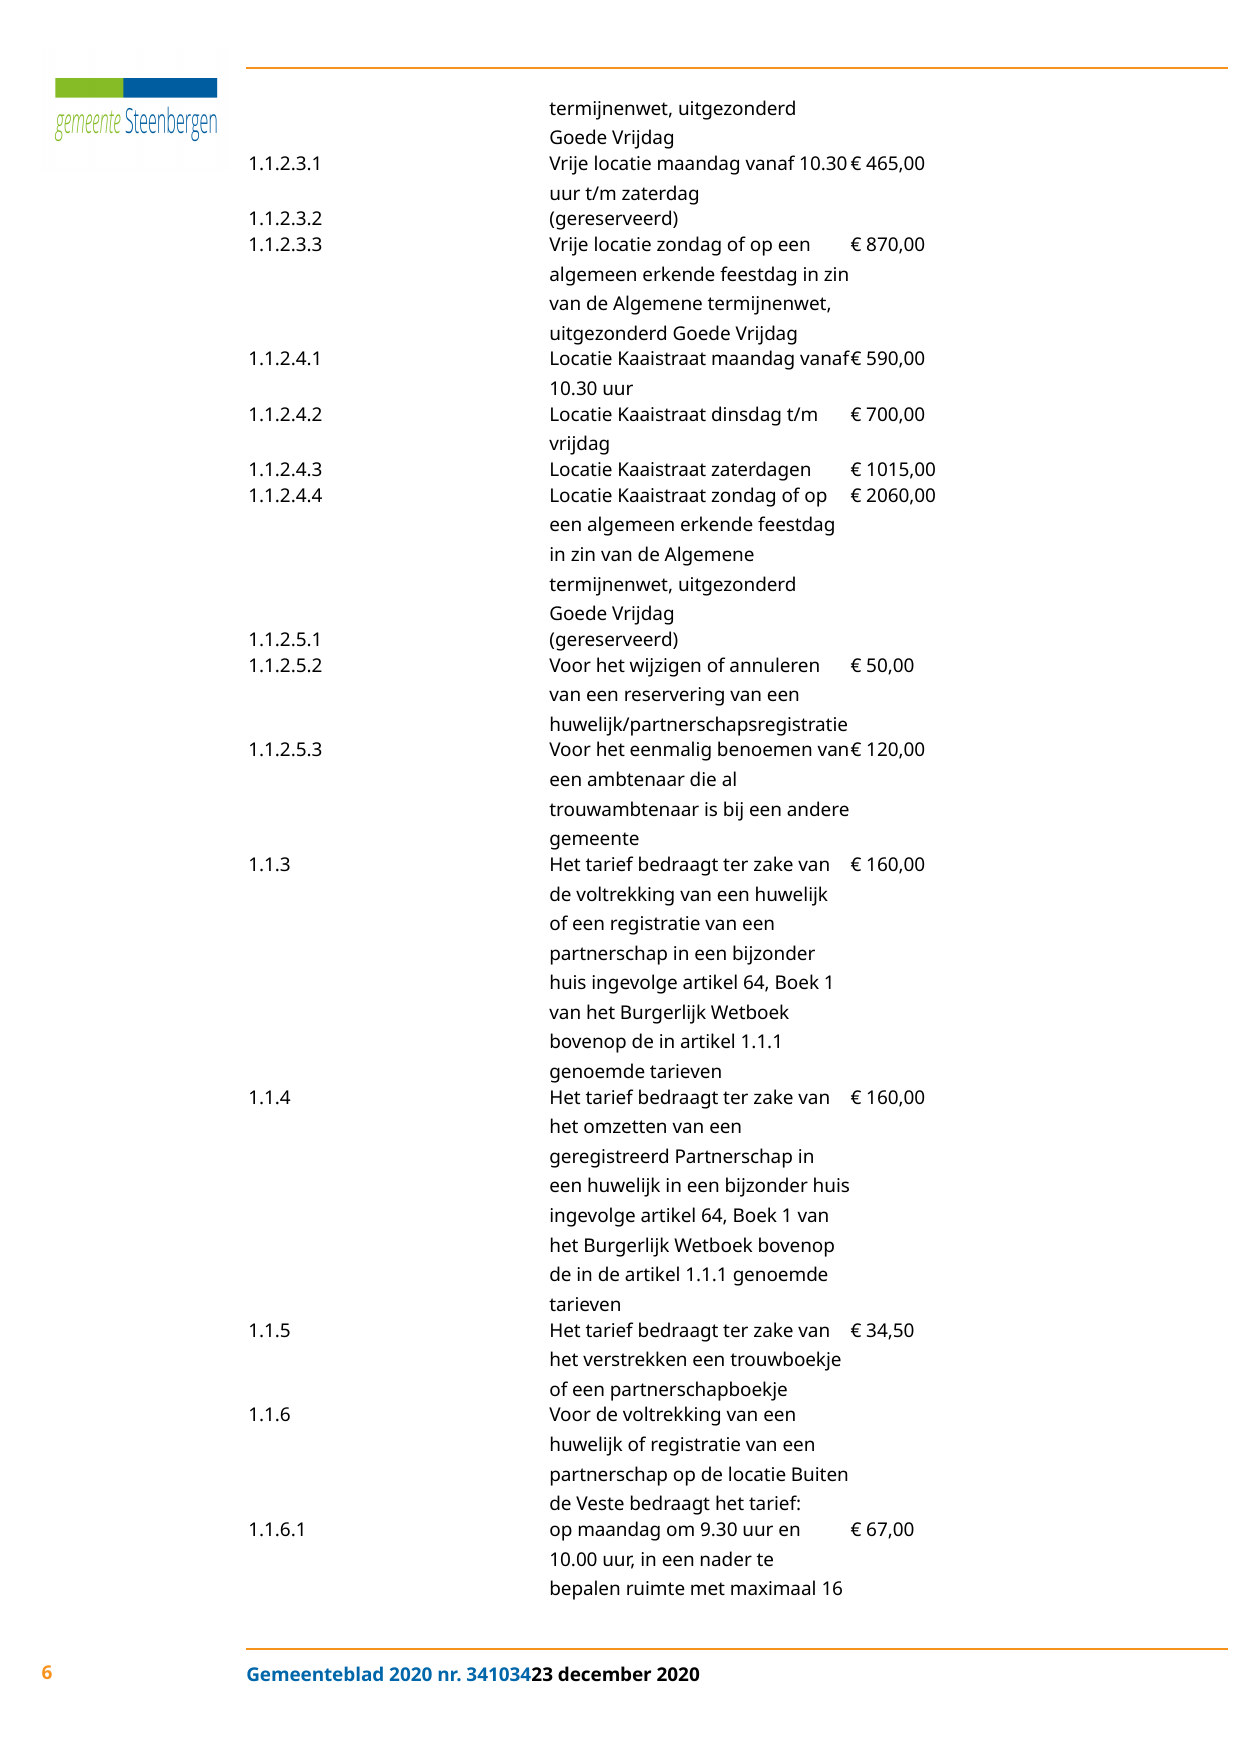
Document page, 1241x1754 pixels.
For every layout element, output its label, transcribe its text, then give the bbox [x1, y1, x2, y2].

table_cell 1.1.2.3.3 [248, 231, 549, 346]
table_cell Het tarief bedraagt ter zake van het verstrekken een trouwboekje of een partnerschapboekje [549, 1317, 850, 1402]
table_cell 1.1.2.3.1 [248, 150, 549, 205]
table_cell 1.1.5 [248, 1317, 549, 1402]
table_cell 1.1.2.5.2 [248, 652, 549, 737]
table_cell 1.1.3 [248, 851, 549, 1084]
table_cell [850, 1402, 1152, 1516]
table_cell € 50,00 [850, 652, 1152, 737]
table_cell Vrije locatie maandag vanaf 10.30 uur t/m zaterdag [549, 150, 850, 205]
table_cell Het tarief bedraagt ter zake van de voltrekking van een huwelijk of een registratie van een partnerschap in een bijzonder huis ingevolge artikel 64, Boek 1 van het Burgerlijk Wetboek bovenop de in artikel 1.1.1 genoemde tarieven [549, 851, 850, 1084]
table_cell Vrije locatie zondag of op een algemeen erkende feestdag in zin van de Algemene termijnenwet, uitgezonderd Goede Vrijdag [549, 231, 850, 346]
table_cell 1.1.2.4.1 [248, 346, 549, 401]
table_cell 1.1.4 [248, 1084, 549, 1317]
table_cell [850, 205, 1152, 231]
table_cell € 67,00 [850, 1516, 1152, 1601]
table_cell Locatie Kaaistraat dinsdag t/m vrijdag [549, 401, 850, 456]
table_cell € 120,00 [850, 737, 1152, 851]
table_cell 1.1.6 [248, 1402, 549, 1516]
picture [41, 47, 231, 172]
table_cell € 700,00 [850, 401, 1152, 456]
table_cell Voor de voltrekking van een huwelijk of registratie van een partnerschap op de locatie Buiten de Veste bedraagt het tarief: [549, 1402, 850, 1516]
table_cell € 590,00 [850, 346, 1152, 401]
table_cell € 2060,00 [850, 482, 1152, 626]
table_cell Het tarief bedraagt ter zake van het omzetten van een geregistreerd Partnerschap in een huwelijk in een bijzonder huis ingevolge artikel 64, Boek 1 van het Burgerlijk Wetboek bovenop de in de artikel 1.1.1 genoemde tarieven [549, 1084, 850, 1317]
table_cell (gereserveerd) [549, 205, 850, 231]
table_cell 1.1.2.3.2 [248, 205, 549, 231]
table_cell Voor het wijzigen of annuleren van een reservering van een huwelijk/partnerschapsregistratie [549, 652, 850, 737]
table_cell € 870,00 [850, 231, 1152, 346]
table_cell € 160,00 [850, 1084, 1152, 1317]
table_cell termijnenwet, uitgezonderd Goede Vrijdag [549, 95, 850, 150]
table_cell [850, 626, 1152, 652]
table_cell Locatie Kaaistraat zaterdagen [549, 456, 850, 482]
table_cell 1.1.2.5.3 [248, 737, 549, 851]
table_cell 1.1.2.4.3 [248, 456, 549, 482]
table_cell (gereserveerd) [549, 626, 850, 652]
table_cell [850, 95, 1152, 150]
table_cell 1.1.2.4.2 [248, 401, 549, 456]
table_cell 1.1.2.4.4 [248, 482, 549, 626]
table_cell op maandag om 9.30 uur en 10.00 uur, in een nader te bepalen ruimte met maximaal 16 [549, 1516, 850, 1601]
table_cell € 160,00 [850, 851, 1152, 1084]
table_cell € 34,50 [850, 1317, 1152, 1402]
table_cell € 465,00 [850, 150, 1152, 205]
table_cell 1.1.2.5.1 [248, 626, 549, 652]
table_cell Locatie Kaaistraat maandag vanaf 10.30 uur [549, 346, 850, 401]
table_cell [248, 95, 549, 150]
table_cell 1.1.6.1 [248, 1516, 549, 1601]
table_cell Locatie Kaaistraat zondag of op een algemeen erkende feestdag in zin van de Algemene termijnenwet, uitgezonderd Goede Vrijdag [549, 482, 850, 626]
table_cell Voor het eenmalig benoemen van een ambtenaar die al trouwambtenaar is bij een andere gemeente [549, 737, 850, 851]
table_cell € 1015,00 [850, 456, 1152, 482]
